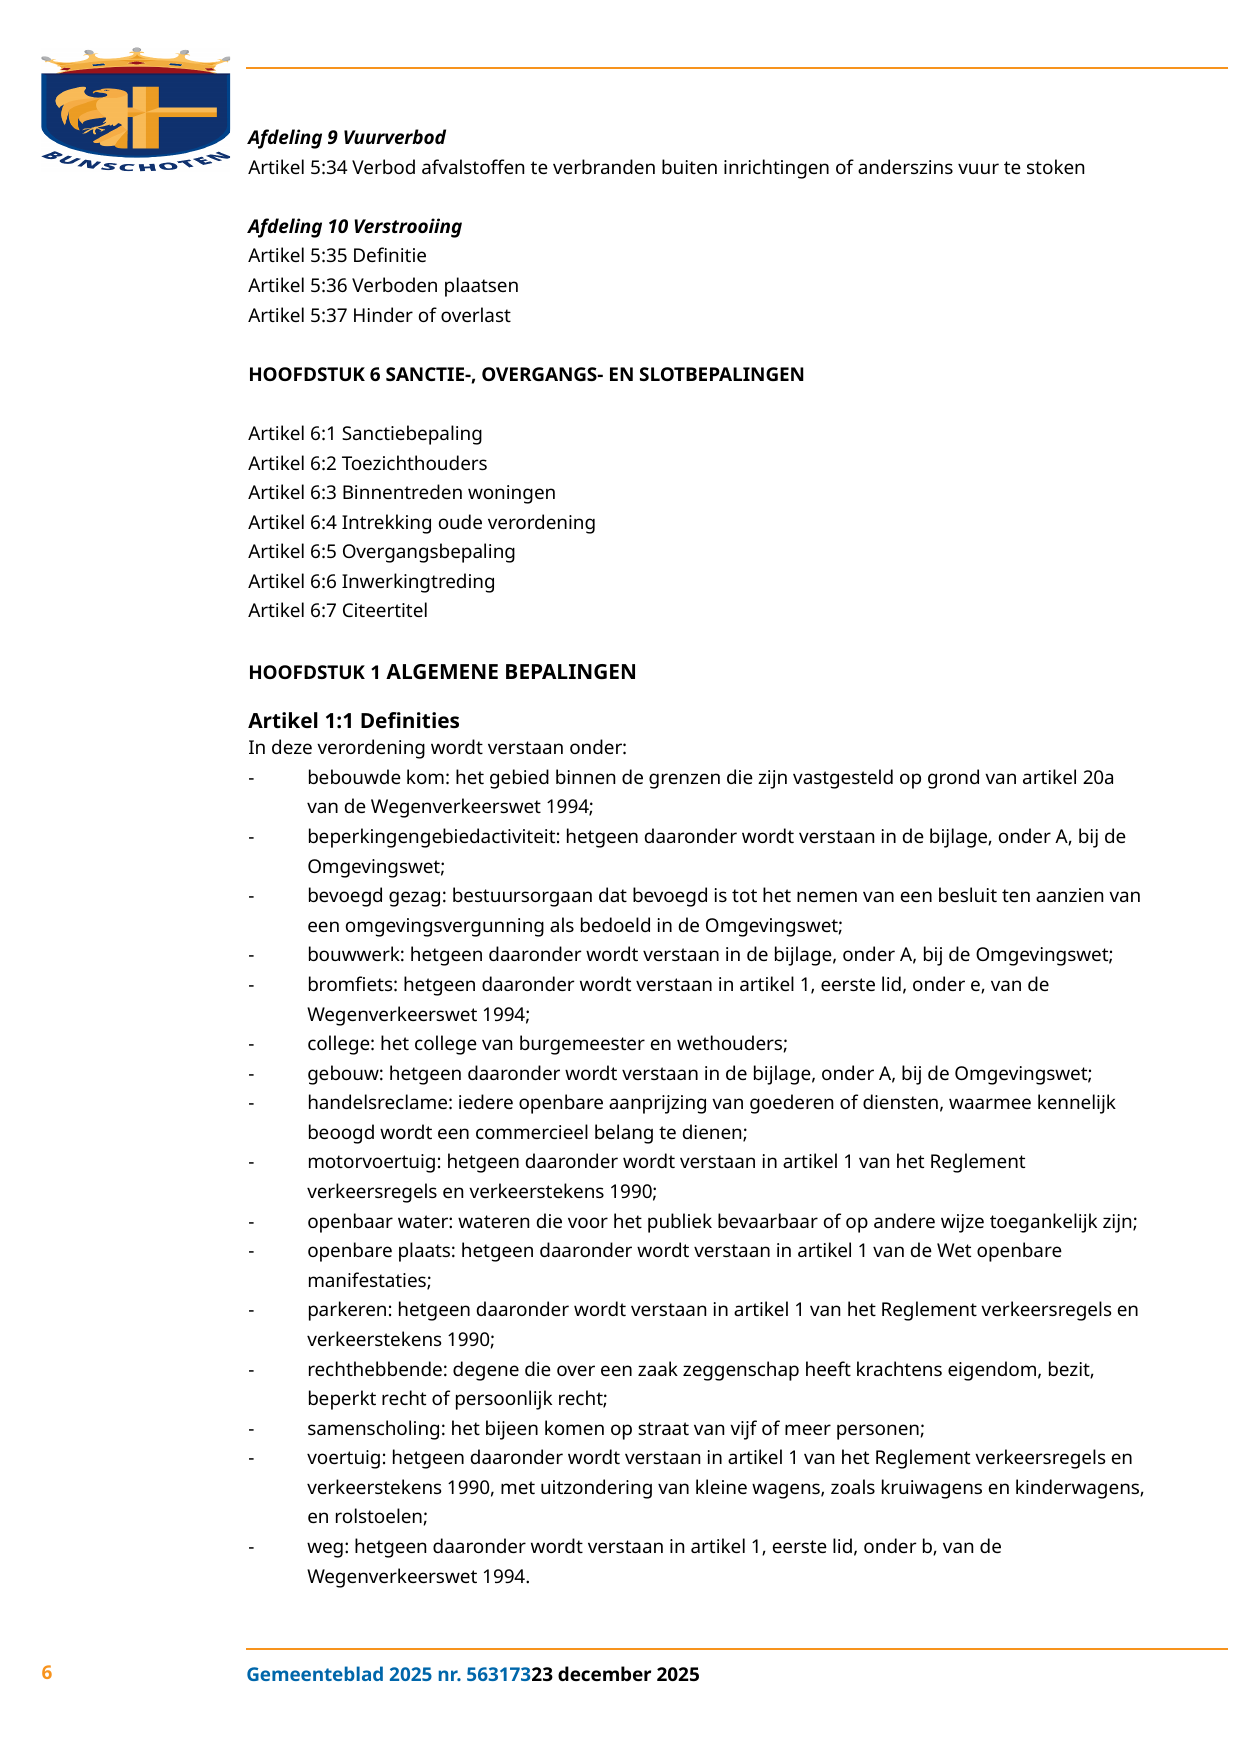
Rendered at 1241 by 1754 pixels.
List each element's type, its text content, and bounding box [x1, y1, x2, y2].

list bebouwde kom: het gebied binnen de grenzen die zijn vastgesteld op grond van artikel 20a van de Wegenverkeerswet 1994; [248, 764, 1152, 819]
list samenscholing: het bijeen komen op straat van vijf of meer personen; [248, 1415, 1152, 1441]
text Artikel 5:37 Hinder of overlast [248, 302, 1152, 328]
list bevoegd gezag: bestuursorgaan dat bevoegd is tot het nemen van een besluit ten aanzien van een omgevingsvergunning als bedoeld in de Omgevingswet; [248, 882, 1152, 938]
list motorvoertuig: hetgeen daaronder wordt verstaan in artikel 1 van het Reglement verkeersregels en verkeerstekens 1990; [248, 1149, 1152, 1204]
text Artikel 6:1 Sanctiebepaling [248, 420, 1152, 446]
list handelsreclame: iedere openbare aanprijzing van goederen of diensten, waarmee kennelijk beoogd wordt een commercieel belang te dienen; [248, 1089, 1152, 1145]
text HOOFDSTUK 1 ALGEMENE BEPALINGEN [248, 657, 1152, 685]
list openbaar water: wateren die voor het publiek bevaarbaar of op andere wijze toegankelijk zijn; [248, 1208, 1152, 1234]
text Artikel 6:6 Inwerkingtreding [248, 568, 1152, 594]
list bromfiets: hetgeen daaronder wordt verstaan in artikel 1, eerste lid, onder e, van de Wegenverkeerswet 1994; [248, 971, 1152, 1027]
list parkeren: hetgeen daaronder wordt verstaan in artikel 1 van het Reglement verkeersregels en verkeerstekens 1990; [248, 1297, 1152, 1352]
list gebouw: hetgeen daaronder wordt verstaan in de bijlage, onder A, bij de Omgevingswet; [248, 1060, 1152, 1086]
text Artikel 5:34 Verbod afvalstoffen te verbranden buiten inrichtingen of anderszins vuur te stoken [248, 154, 1152, 180]
list weg: hetgeen daaronder wordt verstaan in artikel 1, eerste lid, onder b, van de Wegenverkeerswet 1994. [248, 1533, 1152, 1589]
list voertuig: hetgeen daaronder wordt verstaan in artikel 1 van het Reglement verkeersregels en verkeerstekens 1990, met uitzondering van kleine wagens, zoals kruiwagens en kinderwagens, en rolstoelen; [248, 1444, 1152, 1529]
list rechthebbende: degene die over een zaak zeggenschap heeft krachtens eigendom, bezit, beperkt recht of persoonlijk recht; [248, 1356, 1152, 1411]
list bouwwerk: hetgeen daaronder wordt verstaan in de bijlage, onder A, bij de Omgevingswet; [248, 942, 1152, 967]
text HOOFDSTUK 6 SANCTIE-, OVERGANGS- EN SLOTBEPALINGEN [248, 361, 1152, 387]
text In deze verordening wordt verstaan onder: [248, 734, 1152, 760]
list openbare plaats: hetgeen daaronder wordt verstaan in artikel 1 van de Wet openbare manifestaties; [248, 1237, 1152, 1293]
text Artikel 5:36 Verboden plaatsen [248, 272, 1152, 298]
text Artikel 5:35 Definitie [248, 243, 1152, 268]
text Artikel 6:2 Toezichthouders [248, 450, 1152, 476]
text Afdeling 9 Vuurverbod [248, 124, 1152, 150]
text Artikel 6:3 Binnentreden woningen [248, 479, 1152, 505]
list beperkingengebiedactiviteit: hetgeen daaronder wordt verstaan in de bijlage, onder A, bij de Omgevingswet; [248, 823, 1152, 879]
text Artikel 6:5 Overgangsbepaling [248, 538, 1152, 564]
text Artikel 6:7 Citeertitel [248, 598, 1152, 623]
text Artikel 6:4 Intrekking oude verordening [248, 509, 1152, 535]
picture [41, 47, 231, 172]
list college: het college van burgemeester en wethouders; [248, 1030, 1152, 1056]
text Artikel 1:1 Definities [248, 706, 1152, 734]
text Afdeling 10 Verstrooiing [248, 213, 1152, 239]
